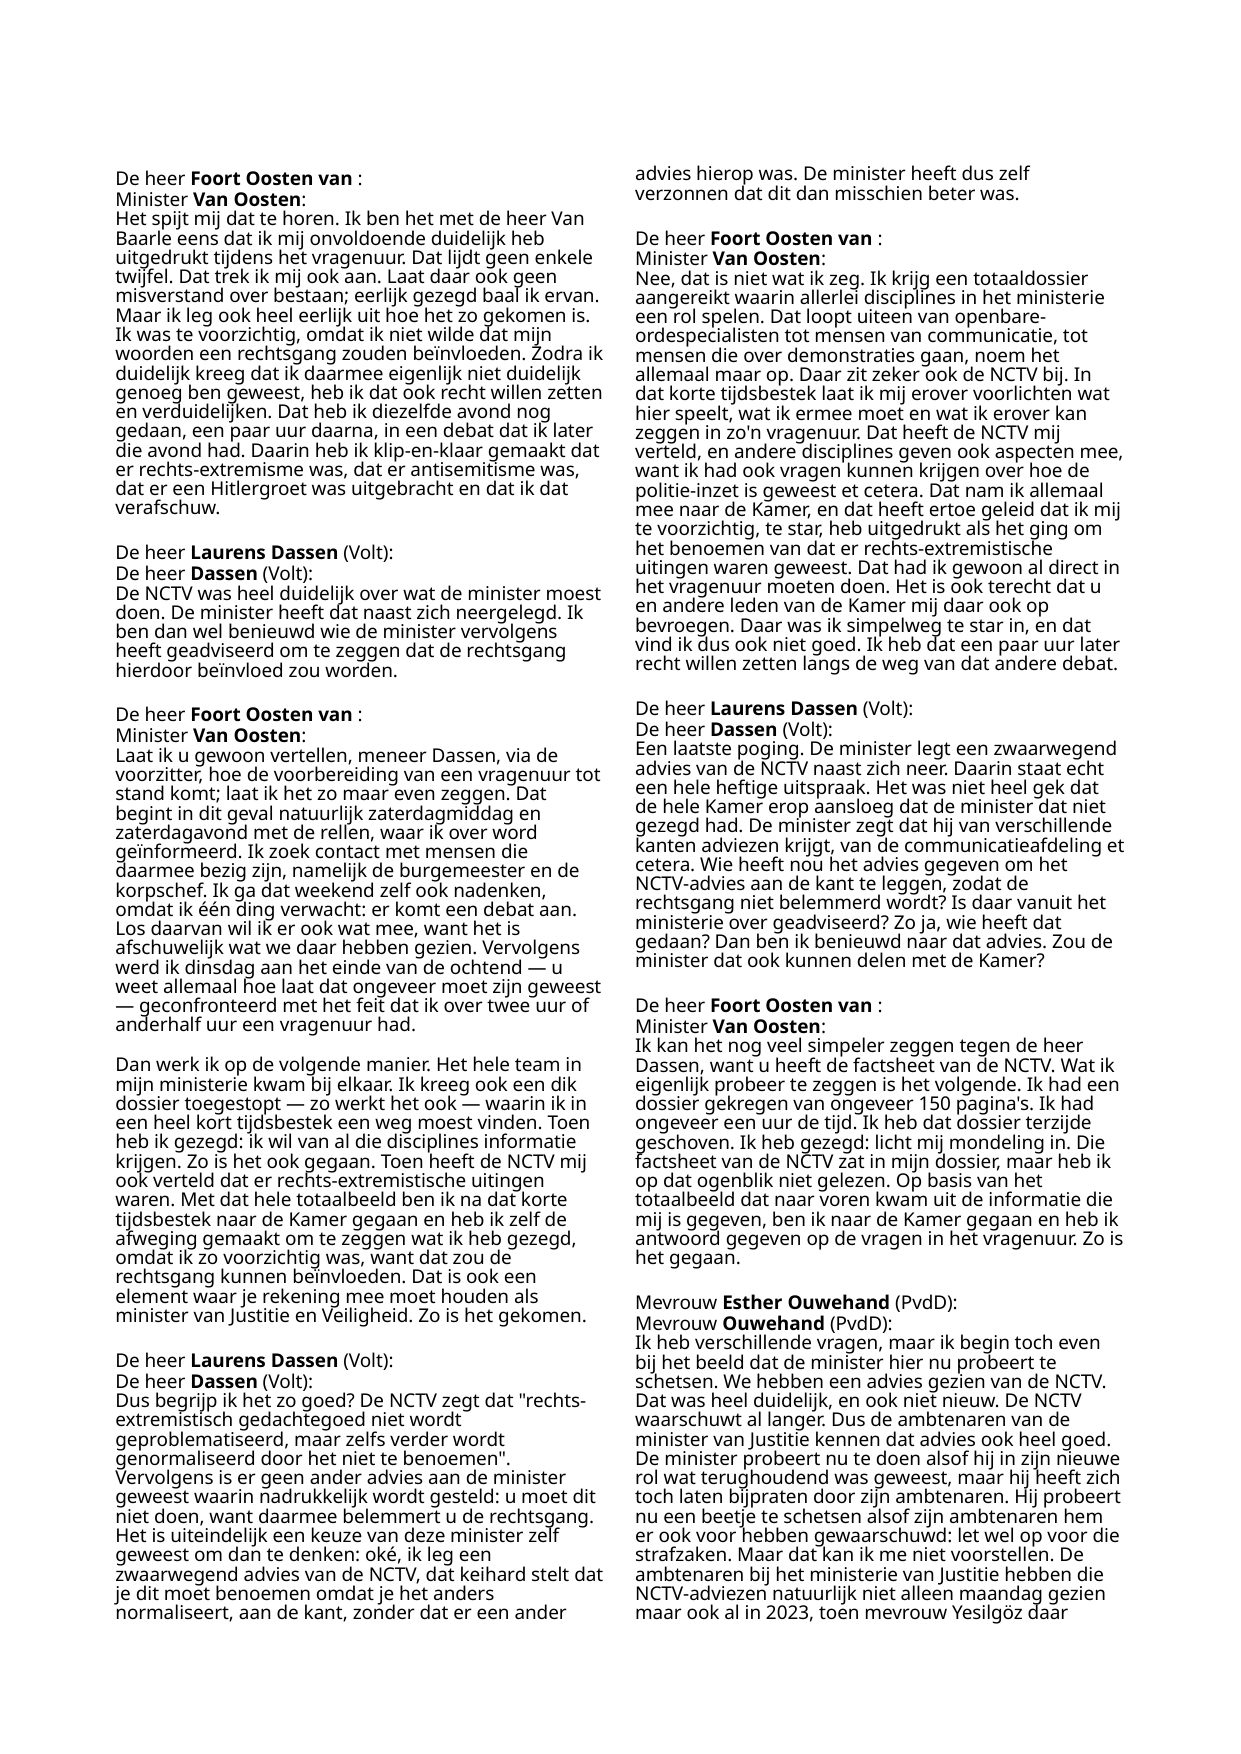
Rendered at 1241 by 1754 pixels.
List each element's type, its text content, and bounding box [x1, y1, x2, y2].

text Mevrouw Ouwehand (PvdD): [635, 1315, 1125, 1334]
text Het spijt mij dat te horen. Ik ben het met de heer Van Baarle eens dat ik mij onvoldoende duidelijk heb uitgedrukt tijdens het vragenuur. Dat lijdt geen enkele twijfel. Dat trek ik mij ook aan. Laat daar ook geen misverstand over bestaan; eerlijk gezegd baal ik ervan. Maar ik leg ook heel eerlijk uit hoe het zo gekomen is. Ik was te voorzichtig, omdat ik niet wilde dat mijn woorden een rechtsgang zouden beïnvloeden. Zodra ik duidelijk kreeg dat ik daarmee eigenlijk niet duidelijk genoeg ben geweest, heb ik dat ook recht willen zetten en verduidelijken. Dat heb ik diezelfde avond nog gedaan, een paar uur daarna, in een debat dat ik later die avond had. Daarin heb ik klip-en-klaar gemaakt dat er rechts-extremisme was, dat er antisemitisme was, dat er een Hitlergroet was uitgebracht en dat ik dat verafschuw. [115, 210, 605, 519]
text De heer Foort Oosten van : [115, 165, 605, 191]
text De heer Laurens Dassen (Volt): [115, 539, 605, 565]
text De heer Dassen (Volt): [635, 721, 1125, 740]
text Een laatste poging. De minister legt een zwaarwegend advies van de NCTV naast zich neer. Daarin staat echt een hele heftige uitspraak. Het was niet heel gek dat de hele Kamer erop aansloeg dat de minister dat niet gezegd had. De minister zegt dat hij van verschillende kanten adviezen krijgt, van de communicatieafdeling et cetera. Wie heeft nou het advies gegeven om het NCTV-advies aan de kant te leggen, zodat de rechtsgang niet belemmerd wordt? Is daar vanuit het ministerie over geadviseerd? Zo ja, wie heeft dat gedaan? Dan ben ik benieuwd naar dat advies. Zou de minister dat ook kunnen delen met de Kamer? [635, 740, 1125, 971]
text Mevrouw Esther Ouwehand (PvdD): [635, 1289, 1125, 1315]
text Minister Van Oosten: [635, 250, 1125, 270]
text Laat ik u gewoon vertellen, meneer Dassen, via de voorzitter, hoe de voorbereiding van een vragenuur tot stand komt; laat ik het zo maar even zeggen. Dat begint in dit geval natuurlijk zaterdagmiddag en zaterdagavond met de rellen, waar ik over word geïnformeerd. Ik zoek contact met mensen die daarmee bezig zijn, namelijk de burgemeester en de korpschef. Ik ga dat weekend zelf ook nadenken, omdat ik één ding verwacht: er komt een debat aan. Los daarvan wil ik er ook wat mee, want het is afschuwelijk wat we daar hebben gezien. Vervolgens werd ik dinsdag aan het einde van de ochtend — u weet allemaal hoe laat dat ongeveer moet zijn geweest — geconfronteerd met het feit dat ik over twee uur of anderhalf uur een vragenuur had. [115, 747, 605, 1036]
text De NCTV was heel duidelijk over wat de minister moest doen. De minister heeft dat naast zich neergelegd. Ik ben dan wel benieuwd wie de minister vervolgens heeft geadviseerd om te zeggen dat de rechtsgang hierdoor beïnvloed zou worden. [115, 584, 605, 681]
text Minister Van Oosten: [635, 1018, 1125, 1037]
text Minister Van Oosten: [115, 727, 605, 747]
text De heer Foort Oosten van : [635, 225, 1125, 250]
text De heer Dassen (Volt): [115, 565, 605, 584]
text Ik heb verschillende vragen, maar ik begin toch even bij het beeld dat de minister hier nu probeert te schetsen. We hebben een advies gezien van de NCTV. Dat was heel duidelijk, en ook niet nieuw. De NCTV waarschuwt al langer. Dus de ambtenaren van de minister van Justitie kennen dat advies ook heel goed. De minister probeert nu te doen alsof hij in zijn nieuwe rol wat terughoudend was geweest, maar hij heeft zich toch laten bijpraten door zijn ambtenaren. Hij probeert nu een beetje te schetsen alsof zijn ambtenaren hem er ook voor hebben gewaarschuwd: let wel op voor die strafzaken. Maar dat kan ik me niet voorstellen. De ambtenaren bij het ministerie van Justitie hebben die NCTV-adviezen natuurlijk niet alleen maandag gezien maar ook al in 2023, toen mevrouw Yesilgöz daar [635, 1334, 1125, 1623]
text De heer Foort Oosten van : [115, 702, 605, 727]
text Ik kan het nog veel simpeler zeggen tegen de heer Dassen, want u heeft de factsheet van de NCTV. Wat ik eigenlijk probeer te zeggen is het volgende. Ik had een dossier gekregen van ongeveer 150 pagina's. Ik had ongeveer een uur de tijd. Ik heb dat dossier terzijde geschoven. Ik heb gezegd: licht mij mondeling in. Die factsheet van de NCTV zat in mijn dossier, maar heb ik op dat ogenblik niet gelezen. Op basis van het totaalbeeld dat naar voren kwam uit de informatie die mij is gegeven, ben ik naar de Kamer gegaan en heb ik antwoord gegeven op de vragen in het vragenuur. Zo is het gegaan. [635, 1037, 1125, 1268]
text Minister Van Oosten: [115, 191, 605, 210]
text De heer Foort Oosten van : [635, 992, 1125, 1018]
text advies hierop was. De minister heeft dus zelf verzonnen dat dit dan misschien beter was. [635, 165, 1125, 204]
text De heer Dassen (Volt): [115, 1373, 605, 1392]
text De heer Laurens Dassen (Volt): [115, 1347, 605, 1373]
text Dan werk ik op de volgende manier. Het hele team in mijn ministerie kwam bij elkaar. Ik kreeg ook een dik dossier toegestopt — zo werkt het ook — waarin ik in een heel kort tijdsbestek een weg moest vinden. Toen heb ik gezegd: ik wil van al die disciplines informatie krijgen. Zo is het ook gegaan. Toen heeft de NCTV mij ook verteld dat er rechts-extremistische uitingen waren. Met dat hele totaalbeeld ben ik na dat korte tijdsbestek naar de Kamer gegaan en heb ik zelf de afweging gemaakt om te zeggen wat ik heb gezegd, omdat ik zo voorzichtig was, want dat zou de rechtsgang kunnen beïnvloeden. Dat is ook een element waar je rekening mee moet houden als minister van Justitie en Veiligheid. Zo is het gekomen. [115, 1056, 605, 1326]
text Dus begrijp ik het zo goed? De NCTV zegt dat "rechts-extremistisch gedachtegoed niet wordt geproblematiseerd, maar zelfs verder wordt genormaliseerd door het niet te benoemen". Vervolgens is er geen ander advies aan de minister geweest waarin nadrukkelijk wordt gesteld: u moet dit niet doen, want daarmee belemmert u de rechtsgang. Het is uiteindelijk een keuze van deze minister zelf geweest om dan te denken: oké, ik leg een zwaarwegend advies van de NCTV, dat keihard stelt dat je dit moet benoemen omdat je het anders normaliseert, aan de kant, zonder dat er een ander [115, 1392, 605, 1623]
text Nee, dat is niet wat ik zeg. Ik krijg een totaaldossier aangereikt waarin allerlei disciplines in het ministerie een rol spelen. Dat loopt uiteen van openbare-ordespecialisten tot mensen van communicatie, tot mensen die over demonstraties gaan, noem het allemaal maar op. Daar zit zeker ook de NCTV bij. In dat korte tijdsbestek laat ik mij erover voorlichten wat hier speelt, wat ik ermee moet en wat ik erover kan zeggen in zo'n vragenuur. Dat heeft de NCTV mij verteld, en andere disciplines geven ook aspecten mee, want ik had ook vragen kunnen krijgen over hoe de politie-inzet is geweest et cetera. Dat nam ik allemaal mee naar de Kamer, en dat heeft ertoe geleid dat ik mij te voorzichtig, te star, heb uitgedrukt als het ging om het benoemen van dat er rechts-extremistische uitingen waren geweest. Dat had ik gewoon al direct in het vragenuur moeten doen. Het is ook terecht dat u en andere leden van de Kamer mij daar ook op bevroegen. Daar was ik simpelweg te star in, en dat vind ik dus ook niet goed. Ik heb dat een paar uur later recht willen zetten langs de weg van dat andere debat. [635, 270, 1125, 674]
text De heer Laurens Dassen (Volt): [635, 695, 1125, 721]
